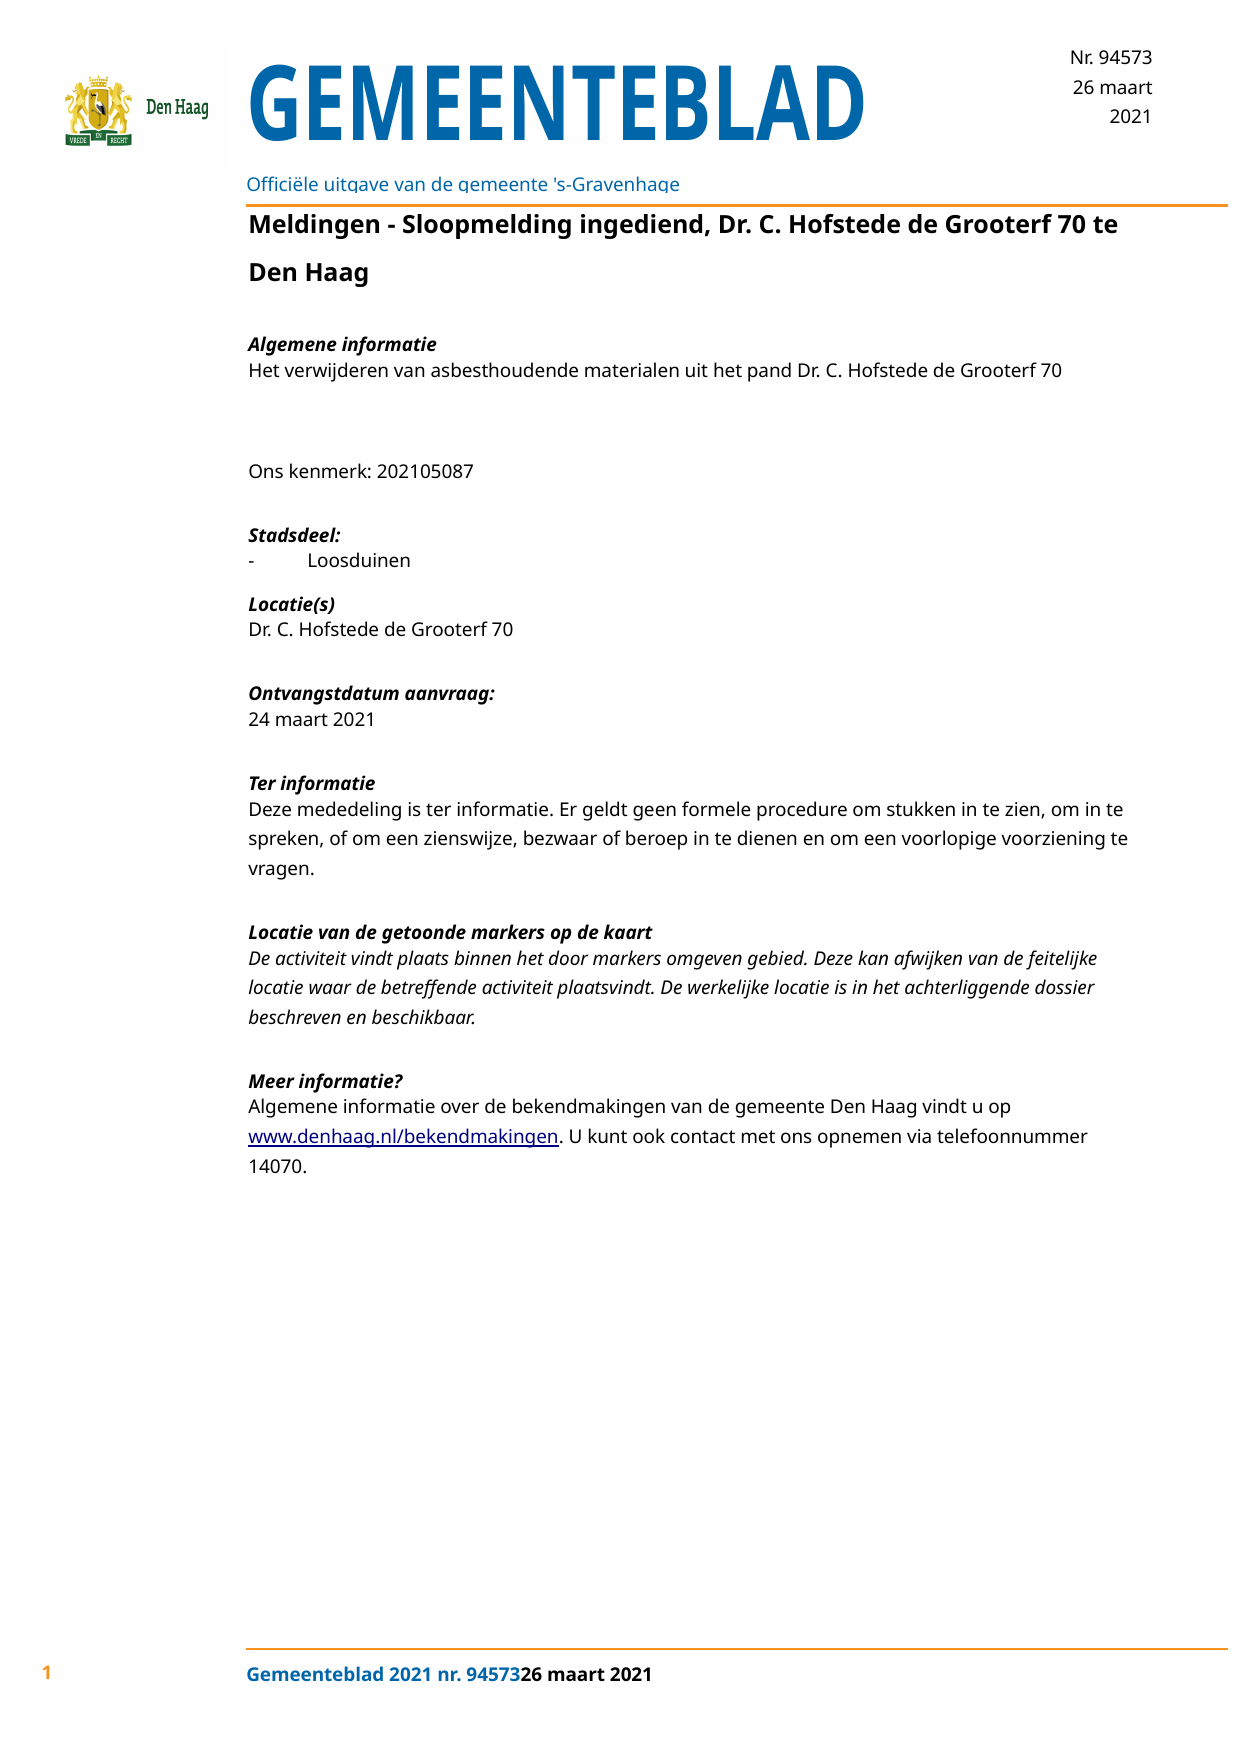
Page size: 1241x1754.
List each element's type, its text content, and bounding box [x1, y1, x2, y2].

text Dr. C. Hofstede de Grooterf 70 [248, 617, 1152, 642]
text Het verwijderen van asbesthoudende materialen uit het pand Dr. C. Hofstede de Grooterf 70 [248, 357, 1152, 383]
text Algemene informatie over de bekendmakingen van de gemeente Den Haag vindt u op www.denhaag.nl/bekendmakingen. U kunt ook contact met ons opnemen via telefoonnummer 14070. [248, 1094, 1152, 1178]
picture [41, 47, 231, 172]
text Stadsdeel: [248, 522, 1152, 548]
text Locatie van de getoonde markers op de kaart [248, 919, 1152, 945]
text Ons kenmerk: 202105087 [248, 458, 1152, 484]
text Ter informatie [248, 770, 1152, 796]
text De activiteit vindt plaats binnen het door markers omgeven gebied. Deze kan afwijken van de feitelijke locatie waar de betreffende activiteit plaatsvindt. De werkelijke locatie is in het achterliggende dossier beschreven en beschikbaar. [248, 945, 1152, 1030]
text 24 maart 2021 [248, 706, 1152, 732]
list Loosduinen [248, 548, 1152, 573]
text Algemene informatie [248, 331, 1152, 357]
text Locatie(s) [248, 591, 1152, 617]
text Deze mededeling is ter informatie. Er geldt geen formele procedure om stukken in te zien, om in te spreken, of om een zienswijze, bezwaar of beroep in te dienen en om een voorlopige voorziening te vragen. [248, 796, 1152, 881]
text Ontvangstdatum aanvraag: [248, 681, 1152, 706]
text Meldingen - Sloopmelding ingediend, Dr. C. Hofstede de Grooterf 70 te Den Haag [248, 207, 1152, 288]
text Meer informatie? [248, 1068, 1152, 1094]
